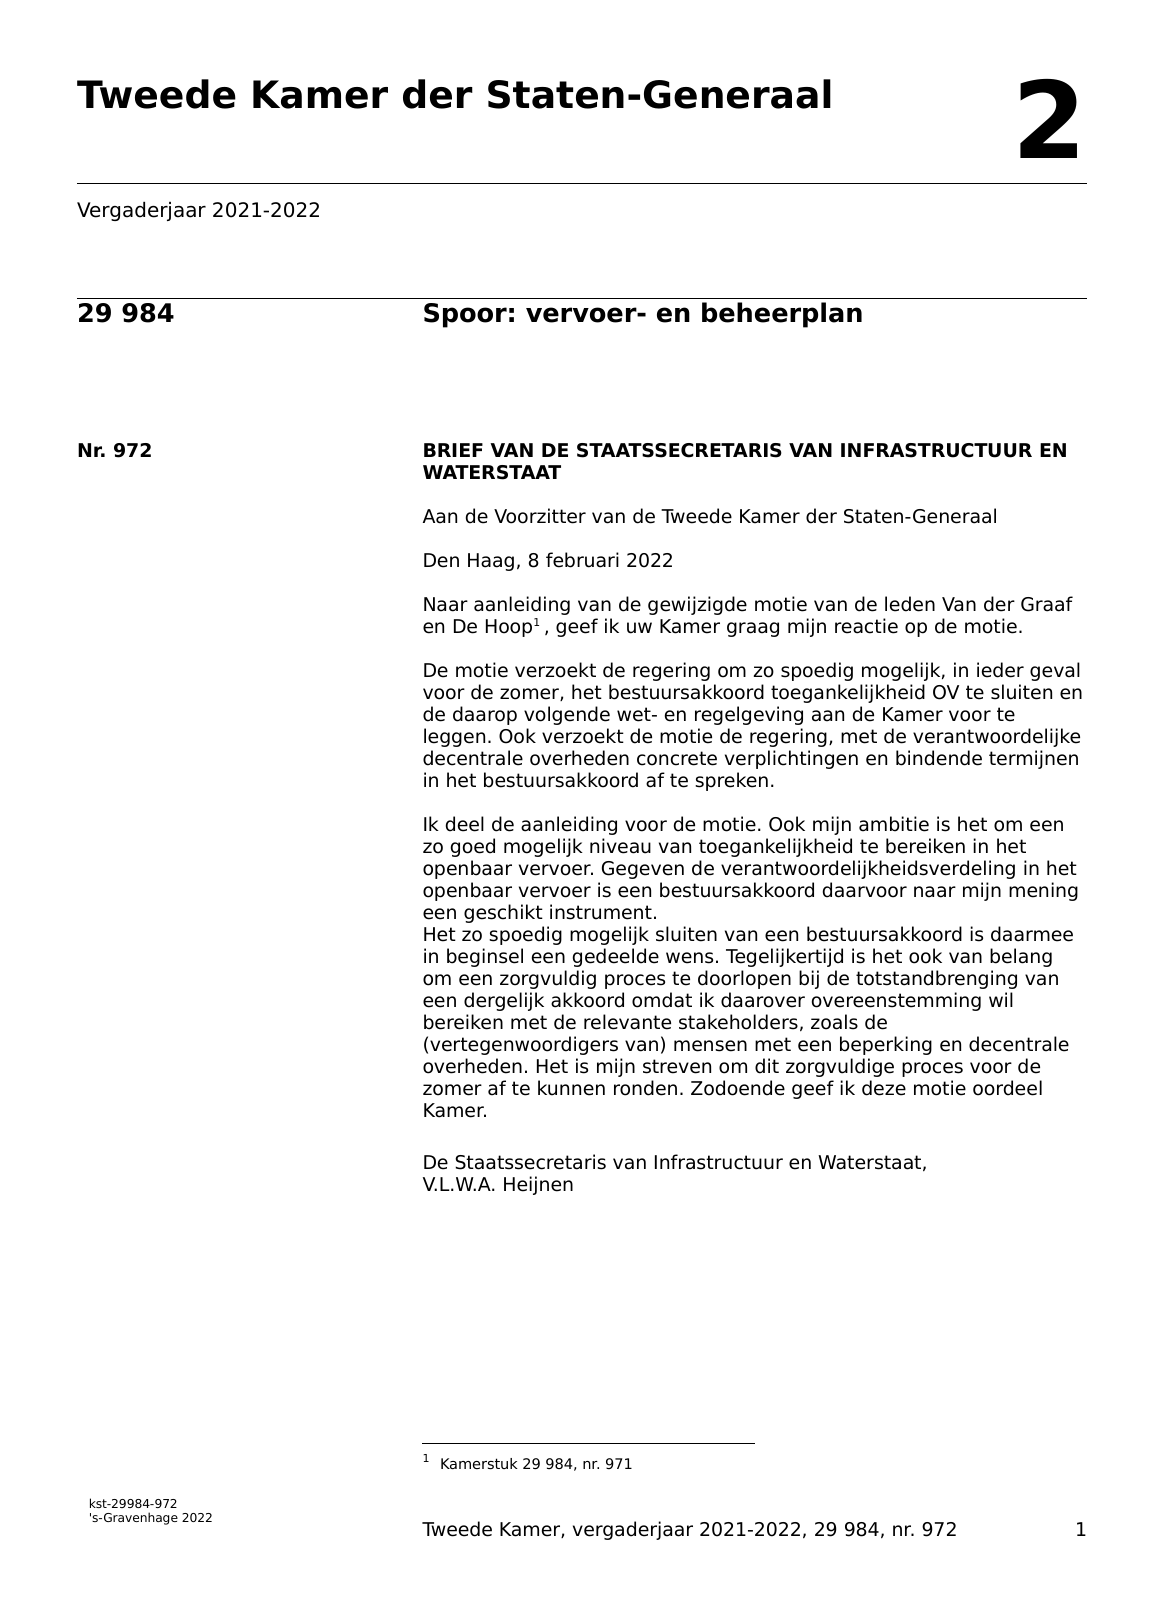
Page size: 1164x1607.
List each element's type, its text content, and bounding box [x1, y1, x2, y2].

text Kamerstuk 29 984, nr. 971 [422, 1452, 1087, 1474]
text Het zo spoedig mogelijk sluiten van een bestuursakkoord is daarmee in beginsel een gedeelde wens. Tegelijkertijd is het ook van belang om een zorgvuldig proces te doorlopen bij de totstandbrenging van een dergelijk akkoord omdat ik daarover overeenstemming wil bereiken met de relevante stakeholders, zoals de (vertegenwoordigers van) mensen met een beperking en decentrale overheden. Het is mijn streven om dit zorgvuldige proces voor de zomer af te kunnen ronden. Zodoende geef ik deze motie oordeel Kamer. [422, 924, 1087, 1122]
text Aan de Voorzitter van de Tweede Kamer der Staten-Generaal [422, 506, 1087, 528]
text De Staatssecretaris van Infrastructuur en Waterstaat, V.L.W.A. Heijnen [422, 1152, 1087, 1196]
subtitle 29 984 Spoor: vervoer- en beheerplan [77, 299, 1087, 329]
text Ik deel de aanleiding voor de motie. Ook mijn ambitie is het om een zo goed mogelijk niveau van toegankelijkheid te bereiken in het openbaar vervoer. Gegeven de verantwoordelijkheidsverdeling in het openbaar vervoer is een bestuursakkoord daarvoor naar mijn mening een geschikt instrument. [422, 814, 1087, 924]
text De motie verzoekt de regering om zo spoedig mogelijk, in ieder geval voor de zomer, het bestuursakkoord toegankelijkheid OV te sluiten en de daarop volgende wet- en regelgeving aan de Kamer voor te leggen. Ook verzoekt de motie de regering, met de verantwoordelijke decentrale overheden concrete verplichtingen en bindende termijnen in het bestuursakkoord af te spreken. [422, 660, 1087, 792]
text Naar aanleiding van de gewijzigde motie van de leden Van der Graaf en De Hoop, geef ik uw Kamer graag mijn reactie op de motie. [422, 594, 1087, 638]
table_cell Vergaderjaar 2021-2022 [77, 184, 1087, 298]
text kst-29984-972 [88, 1497, 323, 1511]
text 's-Gravenhage 2022 [88, 1511, 323, 1525]
text Den Haag, 8 februari 2022 [422, 550, 1087, 572]
table_header Tweede Kamer der Staten-Generaal [77, 59, 886, 183]
subtitle Nr. 972 BRIEF VAN DE STAATSSECRETARIS VAN INFRASTRUCTUUR EN WATERSTAAT [77, 440, 1087, 484]
table_header 2 [886, 59, 1087, 183]
